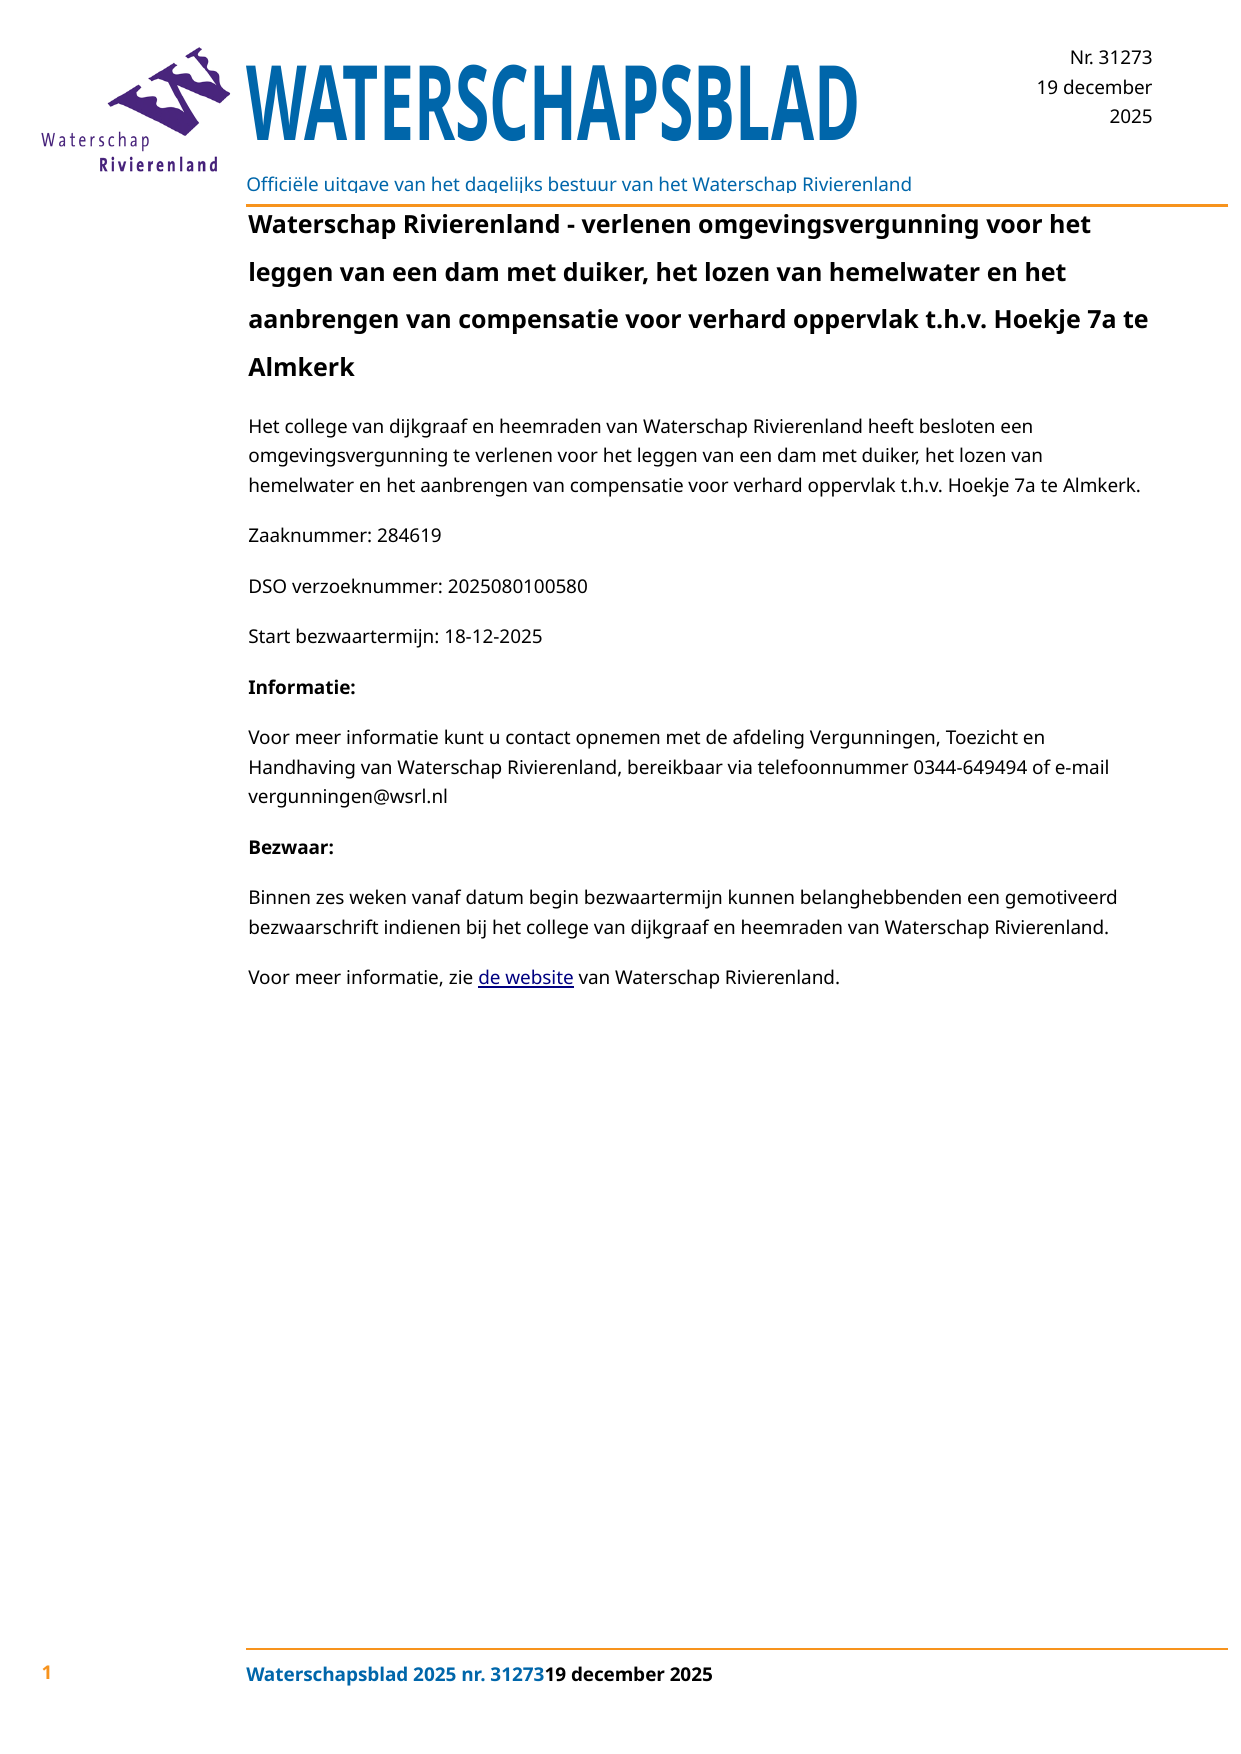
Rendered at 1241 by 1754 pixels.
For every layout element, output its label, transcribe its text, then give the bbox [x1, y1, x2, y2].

text Voor meer informatie kunt u contact opnemen met de afdeling Vergunningen, Toezicht en Handhaving van Waterschap Rivierenland, bereikbaar via telefoonnummer 0344-649494 of e-mail vergunningen@wsrl.nl [248, 724, 1152, 809]
text Start bezwaartermijn: 18-12-2025 [248, 623, 1152, 649]
text Informatie: [248, 674, 1152, 700]
text DSO verzoeknummer: 2025080100580 [248, 573, 1152, 599]
text Het college van dijkgraaf en heemraden van Waterschap Rivierenland heeft besloten een omgevingsvergunning te verlenen voor het leggen van een dam met duiker, het lozen van hemelwater en het aanbrengen van compensatie voor verhard oppervlak t.h.v. Hoekje 7a te Almkerk. [248, 413, 1152, 498]
text Voor meer informatie, zie de website van Waterschap Rivierenland. [248, 964, 1152, 990]
text Binnen zes weken vanaf datum begin bezwaartermijn kunnen belanghebbenden een gemotiveerd bezwaarschrift indienen bij het college van dijkgraaf en heemraden van Waterschap Rivierenland. [248, 884, 1152, 940]
text Waterschap Rivierenland - verlenen omgevingsvergunning voor het leggen van een dam met duiker, het lozen van hemelwater en het aanbrengen van compensatie voor verhard oppervlak t.h.v. Hoekje 7a te Almkerk [248, 207, 1152, 384]
picture [41, 47, 231, 172]
text Bezwaar: [248, 834, 1152, 860]
text Zaaknummer: 284619 [248, 523, 1152, 548]
